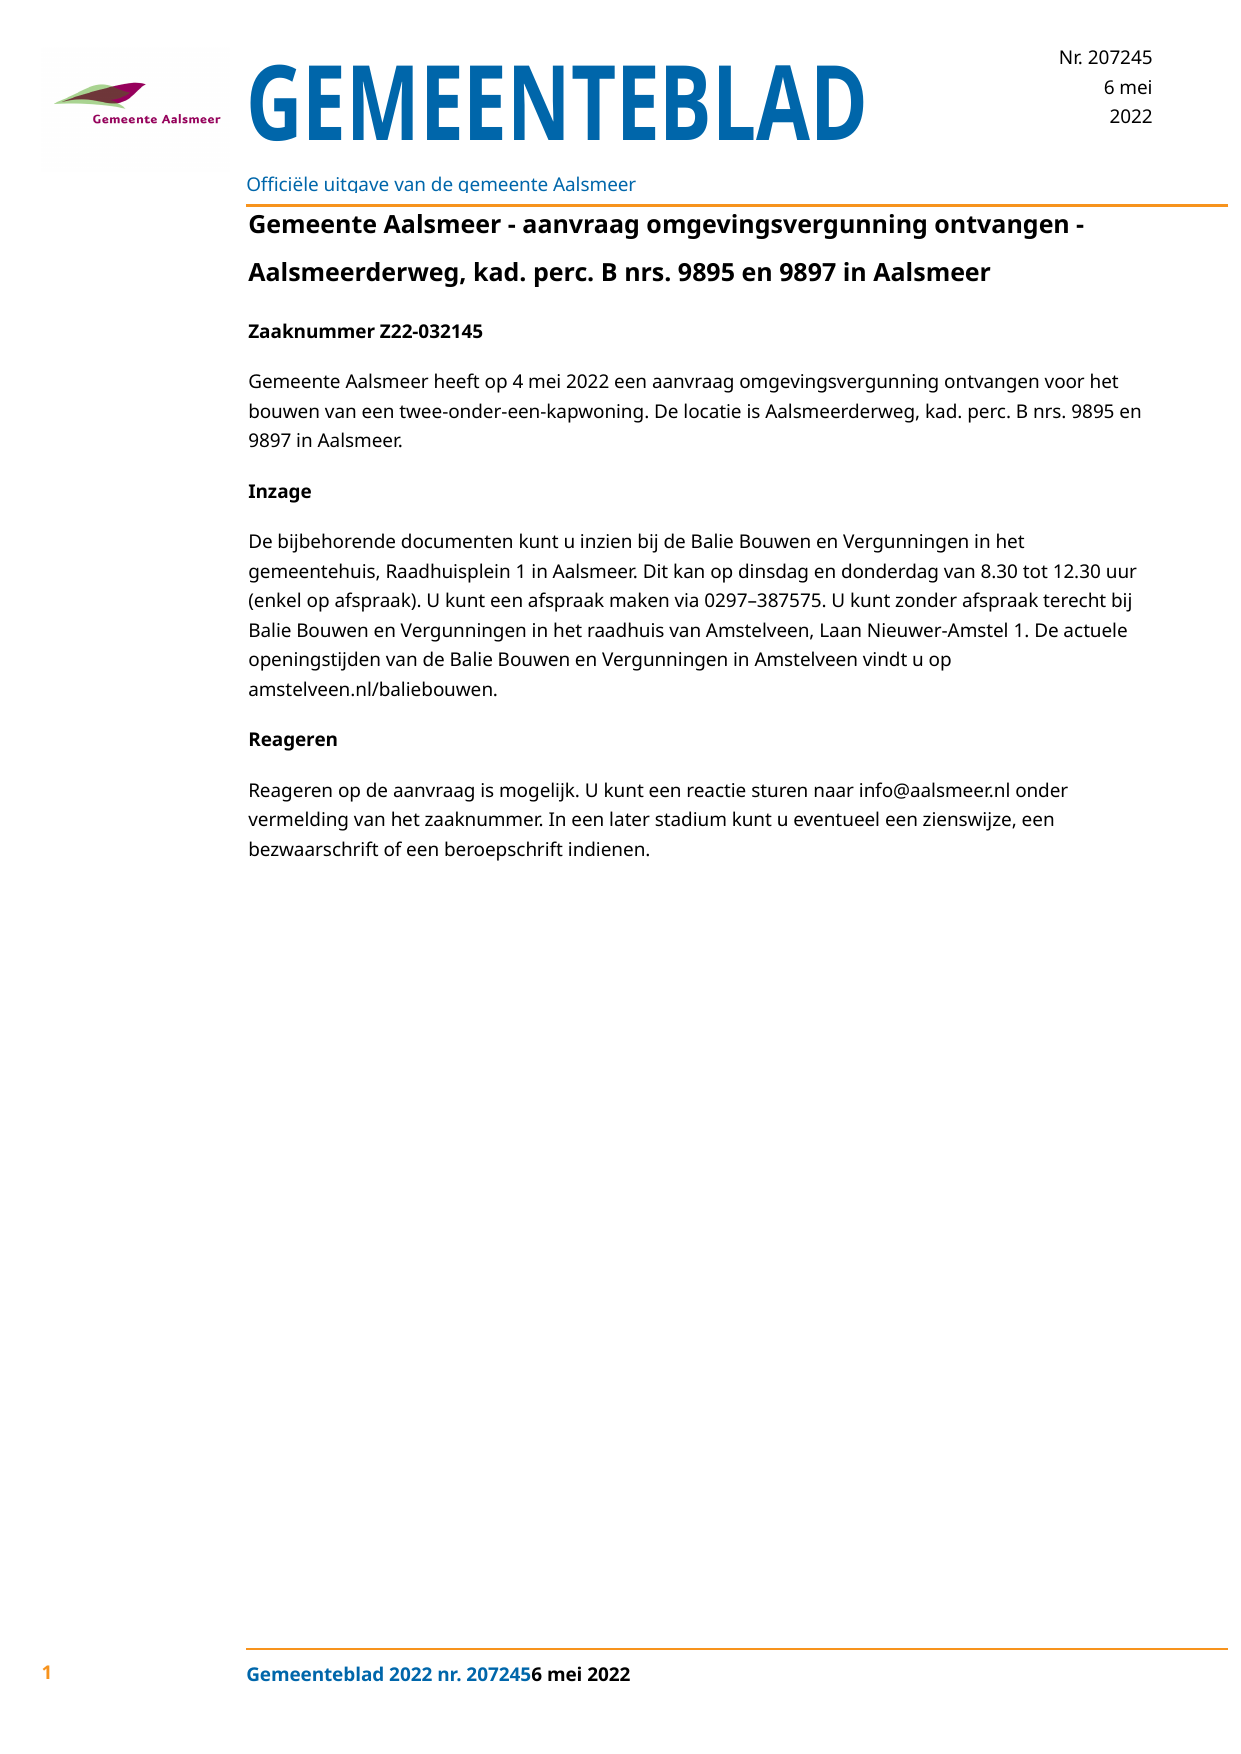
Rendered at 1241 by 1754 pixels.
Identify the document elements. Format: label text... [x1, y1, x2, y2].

text Gemeente Aalsmeer - aanvraag omgevingsvergunning ontvangen - Aalsmeerderweg, kad. perc. B nrs. 9895 en 9897 in Aalsmeer [248, 207, 1152, 288]
text Reageren op de aanvraag is mogelijk. U kunt een reactie sturen naar info@aalsmeer.nl onder vermelding van het zaaknummer. In een later stadium kunt u eventueel een zienswijze, een bezwaarschrift of een beroepschrift indienen. [248, 777, 1152, 862]
text De bijbehorende documenten kunt u inzien bij de Balie Bouwen en Vergunningen in het gemeentehuis, Raadhuisplein 1 in Aalsmeer. Dit kan op dinsdag en donderdag van 8.30 tot 12.30 uur (enkel op afspraak). U kunt een afspraak maken via 0297–387575. U kunt zonder afspraak terecht bij Balie Bouwen en Vergunningen in het raadhuis van Amstelveen, Laan Nieuwer-Amstel 1. De actuele openingstijden van de Balie Bouwen en Vergunningen in Amstelveen vindt u op amstelveen.nl/baliebouwen. [248, 528, 1152, 702]
text Reageren [248, 727, 1152, 752]
text Inzage [248, 478, 1152, 504]
picture [41, 47, 231, 172]
text Gemeente Aalsmeer heeft op 4 mei 2022 een aanvraag omgevingsvergunning ontvangen voor het bouwen van een twee-onder-een-kapwoning. De locatie is Aalsmeerderweg, kad. perc. B nrs. 9895 en 9897 in Aalsmeer. [248, 368, 1152, 453]
text Zaaknummer Z22-032145 [248, 318, 1152, 344]
